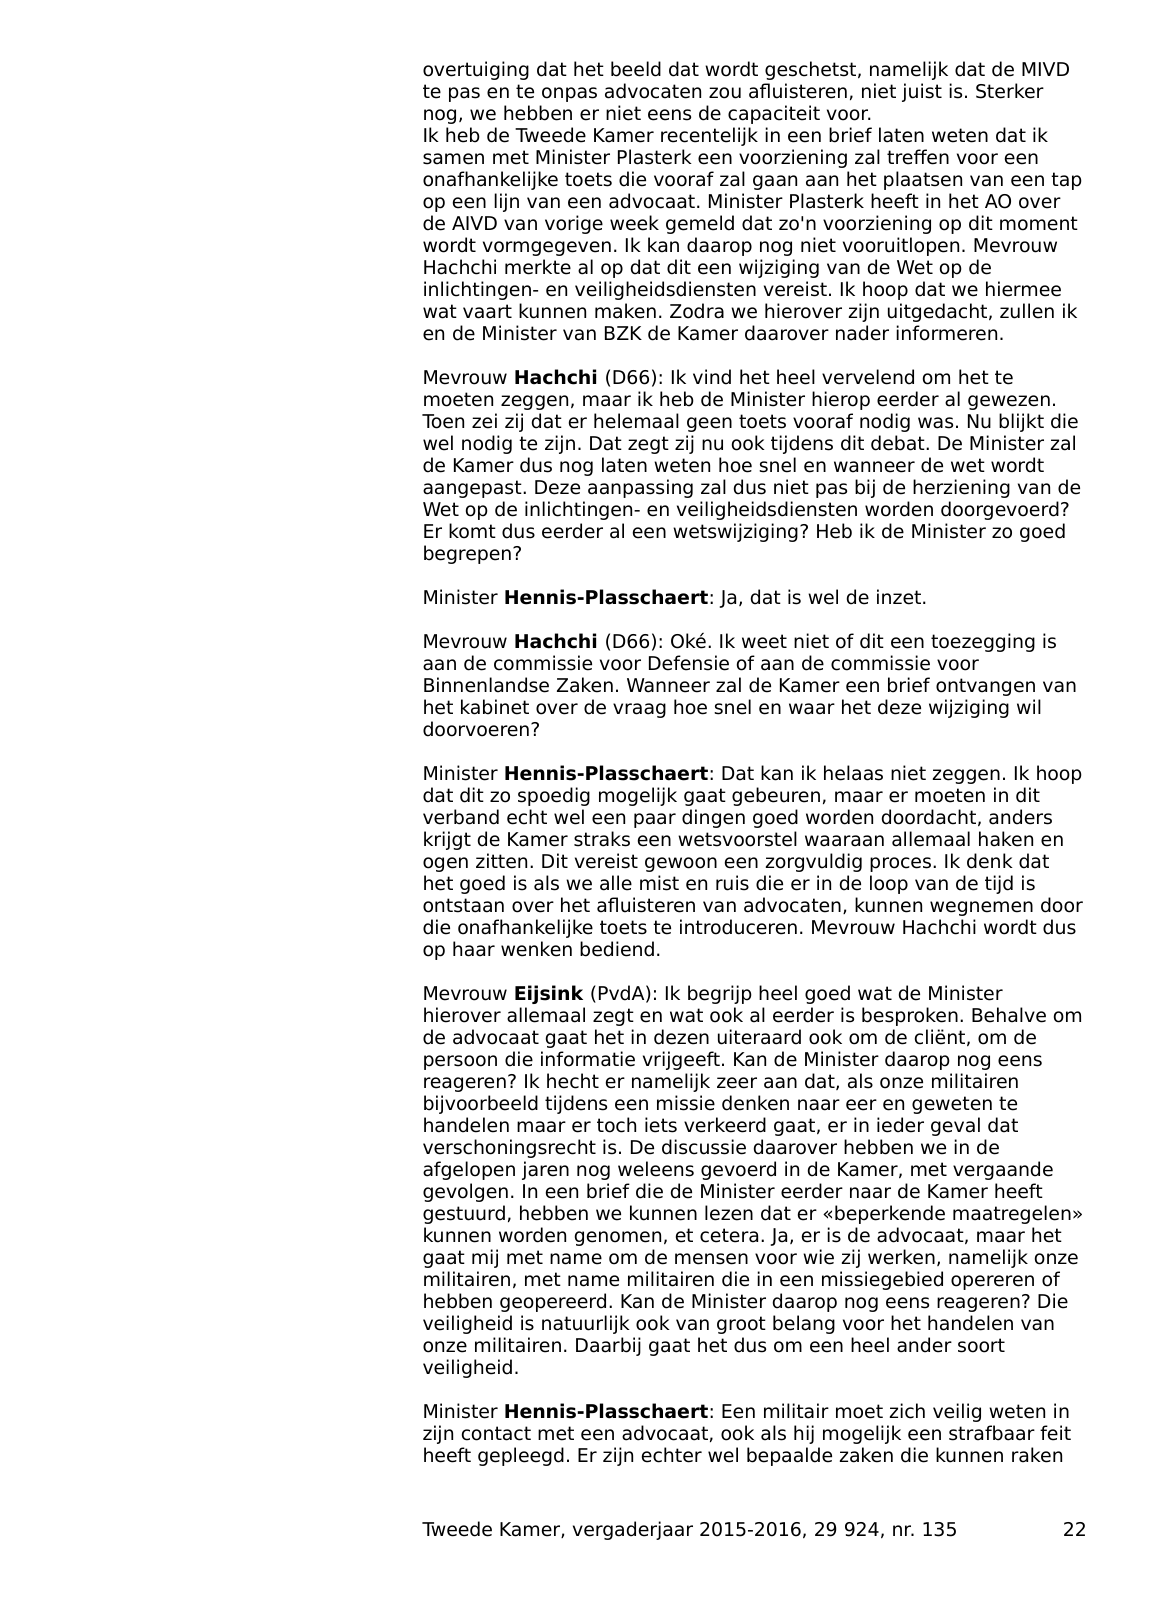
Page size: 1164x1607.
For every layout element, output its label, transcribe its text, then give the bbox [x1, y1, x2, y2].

text Mevrouw Eijsink (PvdA): Ik begrijp heel goed wat de Minister hierover allemaal zegt en wat ook al eerder is besproken. Behalve om de advocaat gaat het in dezen uiteraard ook om de cliënt, om de persoon die informatie vrijgeeft. Kan de Minister daarop nog eens reageren? Ik hecht er namelijk zeer aan dat, als onze militairen bijvoorbeeld tijdens een missie denken naar eer en geweten te handelen maar er toch iets verkeerd gaat, er in ieder geval dat verschoningsrecht is. De discussie daarover hebben we in de afgelopen jaren nog weleens gevoerd in de Kamer, met vergaande gevolgen. In een brief die de Minister eerder naar de Kamer heeft gestuurd, hebben we kunnen lezen dat er «beperkende maatregelen» kunnen worden genomen, et cetera. Ja, er is de advocaat, maar het gaat mij met name om de mensen voor wie zij werken, namelijk onze militairen, met name militairen die in een missiegebied opereren of hebben geopereerd. Kan de Minister daarop nog eens reageren? Die veiligheid is natuurlijk ook van groot belang voor het handelen van onze militairen. Daarbij gaat het dus om een heel ander soort veiligheid. [422, 983, 1087, 1379]
text Ik heb de Tweede Kamer recentelijk in een brief laten weten dat ik samen met Minister Plasterk een voorziening zal treffen voor een onafhankelijke toets die vooraf zal gaan aan het plaatsen van een tap op een lijn van een advocaat. Minister Plasterk heeft in het AO over de AIVD van vorige week gemeld dat zo'n voorziening op dit moment wordt vormgegeven. Ik kan daarop nog niet vooruitlopen. Mevrouw Hachchi merkte al op dat dit een wijziging van de Wet op de inlichtingen- en veiligheidsdiensten vereist. Ik hoop dat we hiermee wat vaart kunnen maken. Zodra we hierover zijn uitgedacht, zullen ik en de Minister van BZK de Kamer daarover nader informeren. [422, 125, 1087, 345]
text Mevrouw Hachchi (D66): Ik vind het heel vervelend om het te moeten zeggen, maar ik heb de Minister hierop eerder al gewezen. Toen zei zij dat er helemaal geen toets vooraf nodig was. Nu blijkt die wel nodig te zijn. Dat zegt zij nu ook tijdens dit debat. De Minister zal de Kamer dus nog laten weten hoe snel en wanneer de wet wordt aangepast. Deze aanpassing zal dus niet pas bij de herziening van de Wet op de inlichtingen- en veiligheidsdiensten worden doorgevoerd? Er komt dus eerder al een wetswijziging? Heb ik de Minister zo goed begrepen? [422, 367, 1087, 565]
text Mevrouw Hachchi (D66): Oké. Ik weet niet of dit een toezegging is aan de commissie voor Defensie of aan de commissie voor Binnenlandse Zaken. Wanneer zal de Kamer een brief ontvangen van het kabinet over de vraag hoe snel en waar het deze wijziging wil doorvoeren? [422, 631, 1087, 741]
text Minister Hennis-Plasschaert: Een militair moet zich veilig weten in zijn contact met een advocaat, ook als hij mogelijk een strafbaar feit heeft gepleegd. Er zijn echter wel bepaalde zaken die kunnen raken [422, 1401, 1087, 1467]
text overtuiging dat het beeld dat wordt geschetst, namelijk dat de MIVD te pas en te onpas advocaten zou afluisteren, niet juist is. Sterker nog, we hebben er niet eens de capaciteit voor. [422, 59, 1087, 125]
text Minister Hennis-Plasschaert: Dat kan ik helaas niet zeggen. Ik hoop dat dit zo spoedig mogelijk gaat gebeuren, maar er moeten in dit verband echt wel een paar dingen goed worden doordacht, anders krijgt de Kamer straks een wetsvoorstel waaraan allemaal haken en ogen zitten. Dit vereist gewoon een zorgvuldig proces. Ik denk dat het goed is als we alle mist en ruis die er in de loop van de tijd is ontstaan over het afluisteren van advocaten, kunnen wegnemen door die onafhankelijke toets te introduceren. Mevrouw Hachchi wordt dus op haar wenken bediend. [422, 763, 1087, 961]
text Minister Hennis-Plasschaert: Ja, dat is wel de inzet. [422, 587, 1087, 609]
